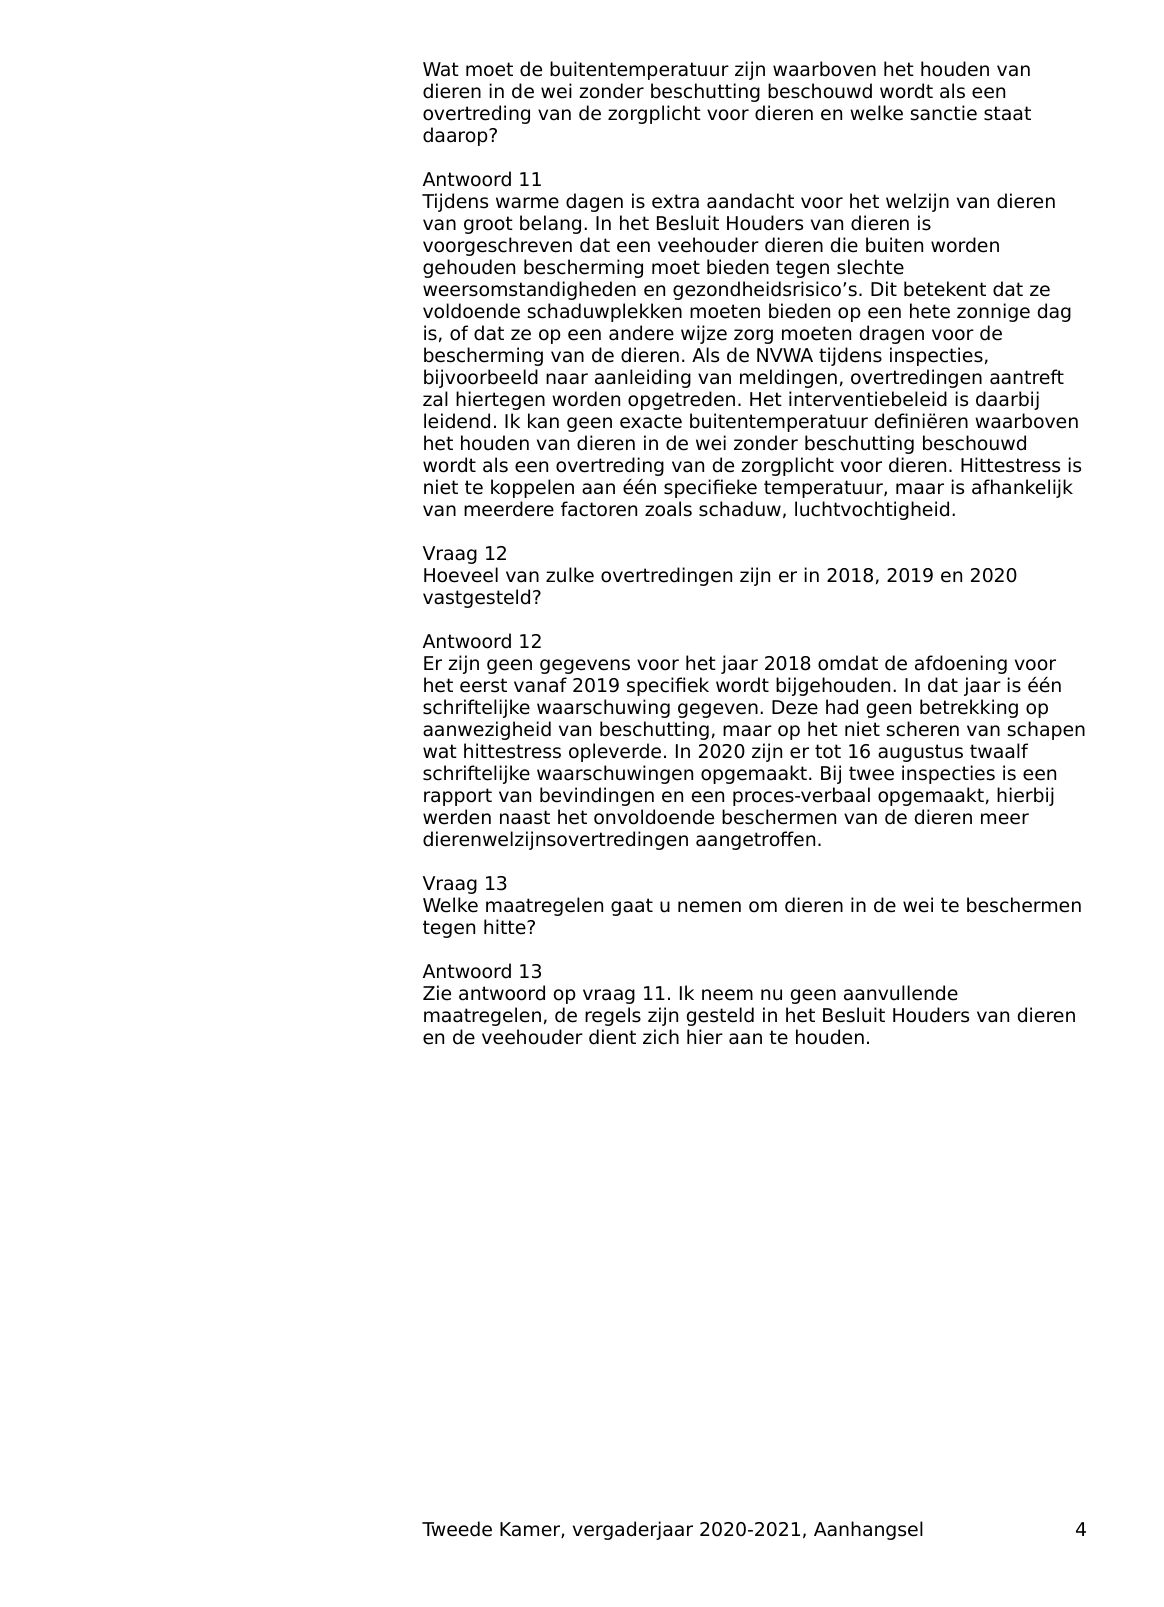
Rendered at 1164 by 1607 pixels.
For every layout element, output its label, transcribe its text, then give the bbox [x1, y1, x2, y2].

text Tijdens warme dagen is extra aandacht voor het welzijn van dieren van groot belang. In het Besluit Houders van dieren is voorgeschreven dat een veehouder dieren die buiten worden gehouden bescherming moet bieden tegen slechte weersomstandigheden en gezondheidsrisico’s. Dit betekent dat ze voldoende schaduwplekken moeten bieden op een hete zonnige dag is, of dat ze op een andere wijze zorg moeten dragen voor de bescherming van de dieren. Als de NVWA tijdens inspecties, bijvoorbeeld naar aanleiding van meldingen, overtredingen aantreft zal hiertegen worden opgetreden. Het interventiebeleid is daarbij leidend. Ik kan geen exacte buitentemperatuur definiëren waarboven het houden van dieren in de wei zonder beschutting beschouwd wordt als een overtreding van de zorgplicht voor dieren. Hittestress is niet te koppelen aan één specifieke temperatuur, maar is afhankelijk van meerdere factoren zoals schaduw, luchtvochtigheid. [422, 191, 1087, 521]
text Wat moet de buitentemperatuur zijn waarboven het houden van dieren in de wei zonder beschutting beschouwd wordt als een overtreding van de zorgplicht voor dieren en welke sanctie staat daarop? [422, 59, 1087, 147]
text Antwoord 12 [422, 631, 1087, 653]
text Welke maatregelen gaat u nemen om dieren in de wei te beschermen tegen hitte? [422, 895, 1087, 939]
text Er zijn geen gegevens voor het jaar 2018 omdat de afdoening voor het eerst vanaf 2019 specifiek wordt bijgehouden. In dat jaar is één schriftelijke waarschuwing gegeven. Deze had geen betrekking op aanwezigheid van beschutting, maar op het niet scheren van schapen wat hittestress opleverde. In 2020 zijn er tot 16 augustus twaalf schriftelijke waarschuwingen opgemaakt. Bij twee inspecties is een rapport van bevindingen en een proces-verbaal opgemaakt, hierbij werden naast het onvoldoende beschermen van de dieren meer dierenwelzijnsovertredingen aangetroffen. [422, 653, 1087, 851]
text Vraag 13 [422, 873, 1087, 895]
text Antwoord 11 [422, 169, 1087, 191]
text Hoeveel van zulke overtredingen zijn er in 2018, 2019 en 2020 vastgesteld? [422, 565, 1087, 609]
text Zie antwoord op vraag 11. Ik neem nu geen aanvullende maatregelen, de regels zijn gesteld in het Besluit Houders van dieren en de veehouder dient zich hier aan te houden. [422, 983, 1087, 1049]
text Antwoord 13 [422, 961, 1087, 983]
text Vraag 12 [422, 543, 1087, 565]
